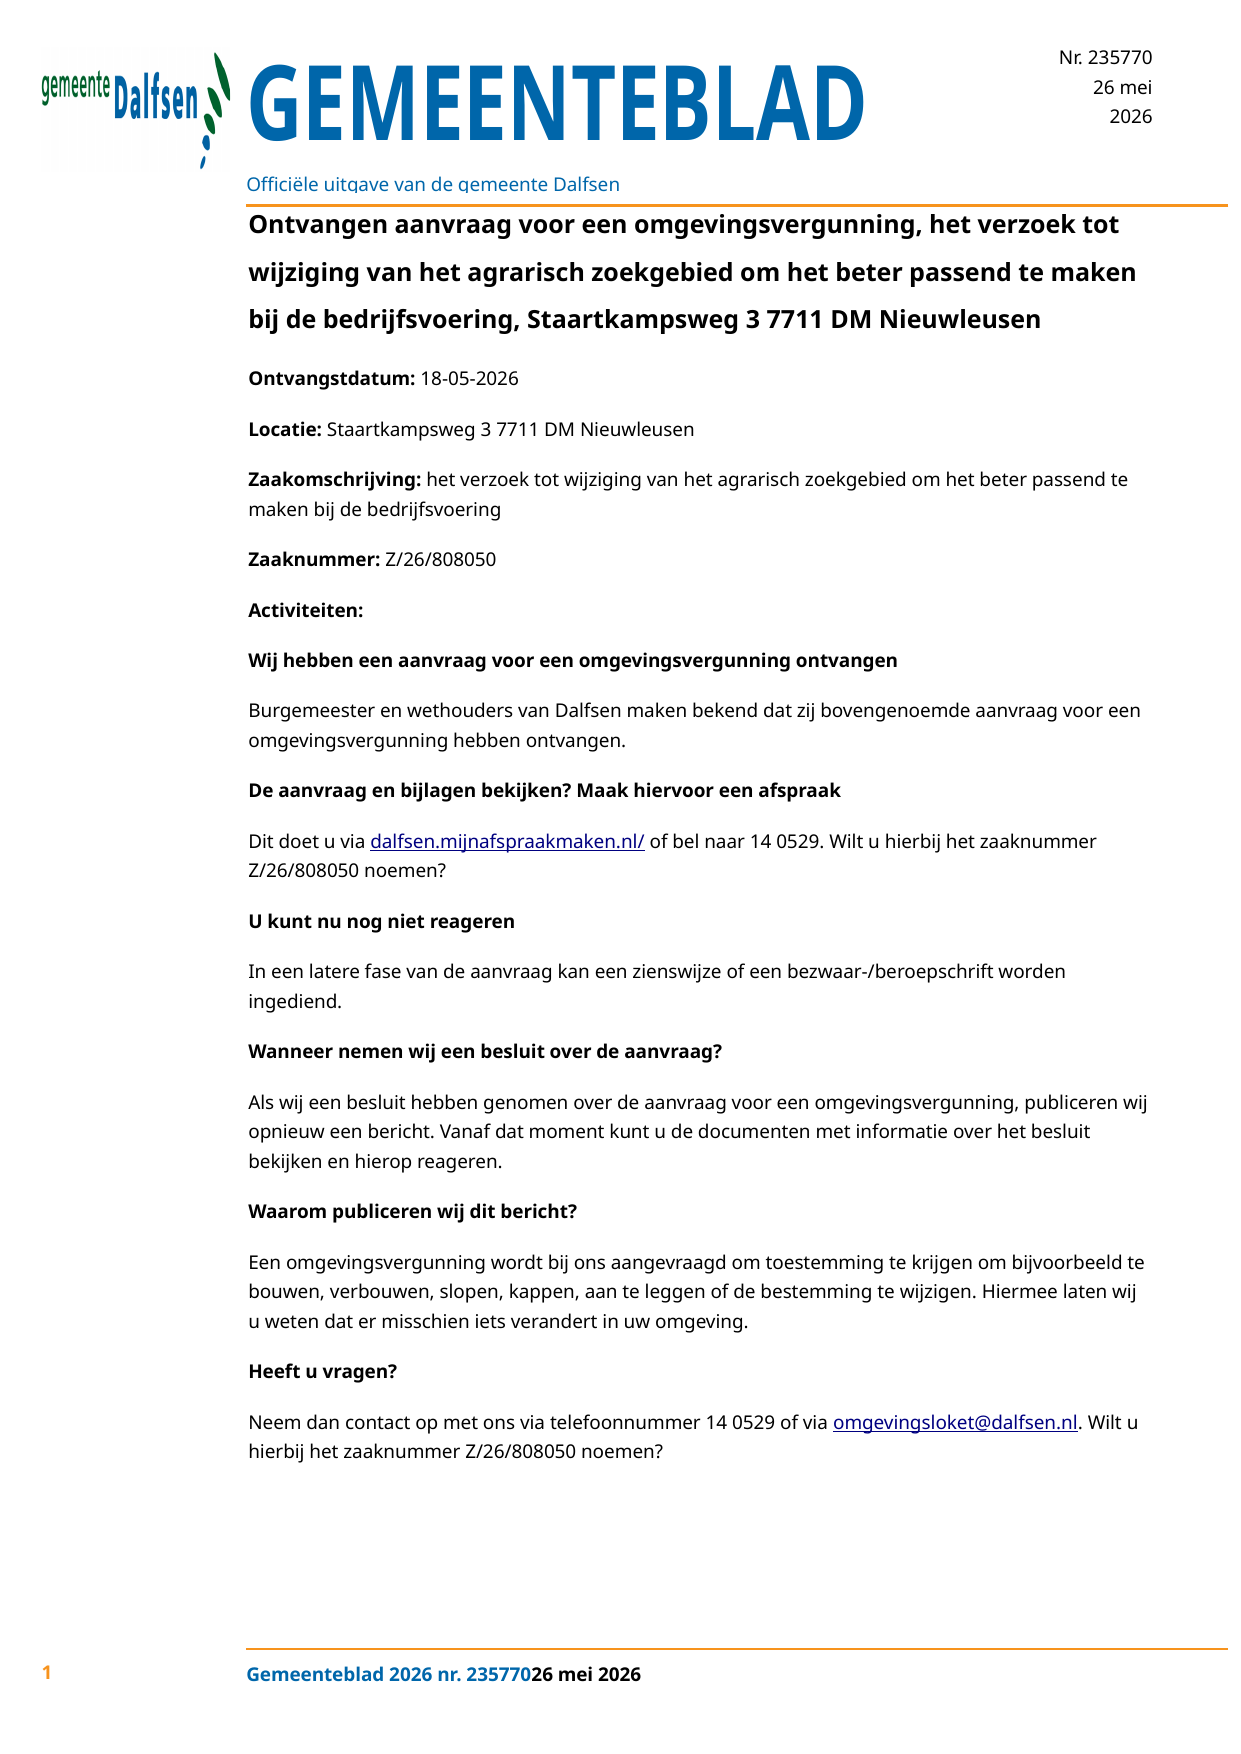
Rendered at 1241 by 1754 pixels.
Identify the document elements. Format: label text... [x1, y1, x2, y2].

text Ontvangen aanvraag voor een omgevingsvergunning, het verzoek tot wijziging van het agrarisch zoekgebied om het beter passend te maken bij de bedrijfsvoering, Staartkampsweg 3 7711 DM Nieuwleusen [248, 207, 1152, 336]
text Dit doet u via dalfsen.mijnafspraakmaken.nl/ of bel naar 14 0529. Wilt u hierbij het zaaknummer Z/26/808050 noemen? [248, 828, 1152, 883]
text Neem dan contact op met ons via telefoonnummer 14 0529 of via omgevingsloket@dalfsen.nl. Wilt u hierbij het zaaknummer Z/26/808050 noemen? [248, 1409, 1152, 1464]
text Zaaknummer: Z/26/808050 [248, 546, 1152, 572]
text Wanneer nemen wij een besluit over de aanvraag? [248, 1038, 1152, 1064]
text Heeft u vragen? [248, 1358, 1152, 1384]
text Een omgevingsvergunning wordt bij ons aangevraagd om toestemming te krijgen om bijvoorbeeld te bouwen, verbouwen, slopen, kappen, aan te leggen of de bestemming te wijzigen. Hiermee laten wij u weten dat er misschien iets verandert in uw omgeving. [248, 1249, 1152, 1334]
text Wij hebben een aanvraag voor een omgevingsvergunning ontvangen [248, 647, 1152, 673]
text U kunt nu nog niet reageren [248, 908, 1152, 934]
text De aanvraag en bijlagen bekijken? Maak hiervoor een afspraak [248, 778, 1152, 803]
text Als wij een besluit hebben genomen over de aanvraag voor een omgevingsvergunning, publiceren wij opnieuw een bericht. Vanaf dat moment kunt u de documenten met informatie over het besluit bekijken en hierop reageren. [248, 1089, 1152, 1174]
text In een latere fase van de aanvraag kan een zienswijze of een bezwaar-/beroepschrift worden ingediend. [248, 958, 1152, 1014]
text Waarom publiceren wij dit bericht? [248, 1198, 1152, 1224]
text Activiteiten: [248, 597, 1152, 622]
text Zaakomschrijving: het verzoek tot wijziging van het agrarisch zoekgebied om het beter passend te maken bij de bedrijfsvoering [248, 466, 1152, 522]
text Ontvangstdatum: 18-05-2026 [248, 366, 1152, 391]
text Locatie: Staartkampsweg 3 7711 DM Nieuwleusen [248, 416, 1152, 442]
picture [41, 47, 231, 172]
text Burgemeester en wethouders van Dalfsen maken bekend dat zij bovengenoemde aanvraag voor een omgevingsvergunning hebben ontvangen. [248, 698, 1152, 753]
